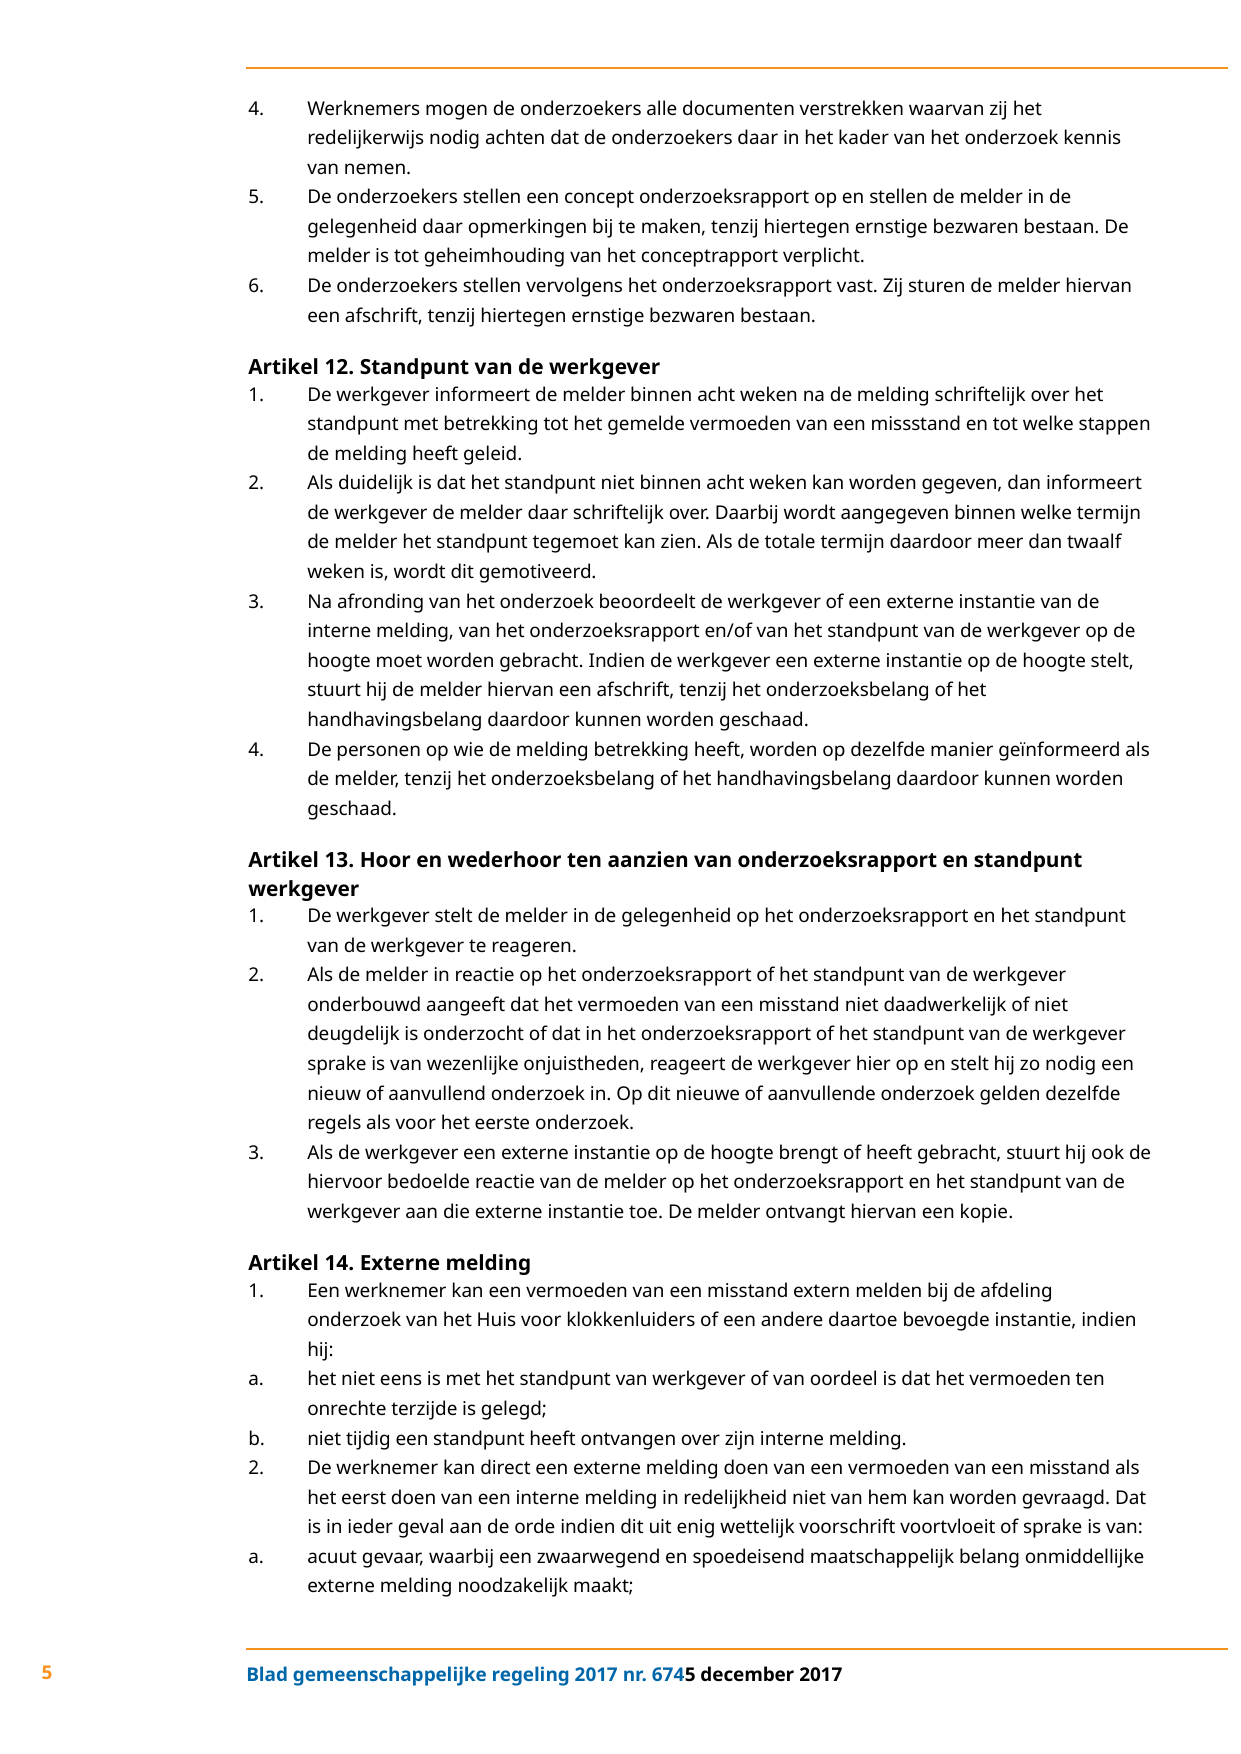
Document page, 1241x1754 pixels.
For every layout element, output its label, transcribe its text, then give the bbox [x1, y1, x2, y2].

list Werknemers mogen de onderzoekers alle documenten verstrekken waarvan zij het redelijkerwijs nodig achten dat de onderzoekers daar in het kader van het onderzoek kennis van nemen. [248, 95, 1152, 180]
list Een werknemer kan een vermoeden van een misstand extern melden bij de afdeling onderzoek van het Huis voor klokkenluiders of een andere daartoe bevoegde instantie, indien hij: [248, 1277, 1152, 1362]
list niet tijdig een standpunt heeft ontvangen over zijn interne melding. [248, 1425, 1152, 1451]
picture [41, 47, 231, 172]
list Als duidelijk is dat het standpunt niet binnen acht weken kan worden gegeven, dan informeert de werkgever de melder daar schriftelijk over. Daarbij wordt aangegeven binnen welke termijn de melder het standpunt tegemoet kan zien. Als de totale termijn daardoor meer dan twaalf weken is, wordt dit gemotiveerd. [248, 469, 1152, 584]
list De onderzoekers stellen vervolgens het onderzoeksrapport vast. Zij sturen de melder hiervan een afschrift, tenzij hiertegen ernstige bezwaren bestaan. [248, 272, 1152, 328]
text Artikel 13. Hoor en wederhoor ten aanzien van onderzoeksrapport en standpunt werkgever [248, 845, 1152, 902]
list Na afronding van het onderzoek beoordeelt de werkgever of een externe instantie van de interne melding, van het onderzoeksrapport en/of van het standpunt van de werkgever op de hoogte moet worden gebracht. Indien de werkgever een externe instantie op de hoogte stelt, stuurt hij de melder hiervan een afschrift, tenzij het onderzoeksbelang of het handhavingsbelang daardoor kunnen worden geschaad. [248, 588, 1152, 732]
list De personen op wie de melding betrekking heeft, worden op dezelfde manier geïnformeerd als de melder, tenzij het onderzoeksbelang of het handhavingsbelang daardoor kunnen worden geschaad. [248, 736, 1152, 821]
list acuut gevaar, waarbij een zwaarwegend en spoedeisend maatschappelijk belang onmiddellijke externe melding noodzakelijk maakt; [248, 1543, 1152, 1598]
list De werkgever stelt de melder in de gelegenheid op het onderzoeksrapport en het standpunt van de werkgever te reageren. [248, 902, 1152, 957]
text Artikel 12. Standpunt van de werkgever [248, 352, 1152, 381]
list De werkgever informeert de melder binnen acht weken na de melding schriftelijk over het standpunt met betrekking tot het gemelde vermoeden van een missstand en tot welke stappen de melding heeft geleid. [248, 381, 1152, 466]
text Artikel 14. Externe melding [248, 1248, 1152, 1277]
list De werknemer kan direct een externe melding doen van een vermoeden van een misstand als het eerst doen van een interne melding in redelijkheid niet van hem kan worden gevraagd. Dat is in ieder geval aan de orde indien dit uit enig wettelijk voorschrift voortvloeit of sprake is van: [248, 1454, 1152, 1539]
list Als de werkgever een externe instantie op de hoogte brengt of heeft gebracht, stuurt hij ook de hiervoor bedoelde reactie van de melder op het onderzoeksrapport en het standpunt van de werkgever aan die externe instantie toe. De melder ontvangt hiervan een kopie. [248, 1139, 1152, 1224]
list het niet eens is met het standpunt van werkgever of van oordeel is dat het vermoeden ten onrechte terzijde is gelegd; [248, 1366, 1152, 1421]
list De onderzoekers stellen een concept onderzoeksrapport op en stellen de melder in de gelegenheid daar opmerkingen bij te maken, tenzij hiertegen ernstige bezwaren bestaan. De melder is tot geheimhouding van het conceptrapport verplicht. [248, 183, 1152, 268]
list Als de melder in reactie op het onderzoeksrapport of het standpunt van de werkgever onderbouwd aangeeft dat het vermoeden van een misstand niet daadwerkelijk of niet deugdelijk is onderzocht of dat in het onderzoeksrapport of het standpunt van de werkgever sprake is van wezenlijke onjuistheden, reageert de werkgever hier op en stelt hij zo nodig een nieuw of aanvullend onderzoek in. Op dit nieuwe of aanvullende onderzoek gelden dezelfde regels als voor het eerste onderzoek. [248, 961, 1152, 1135]
